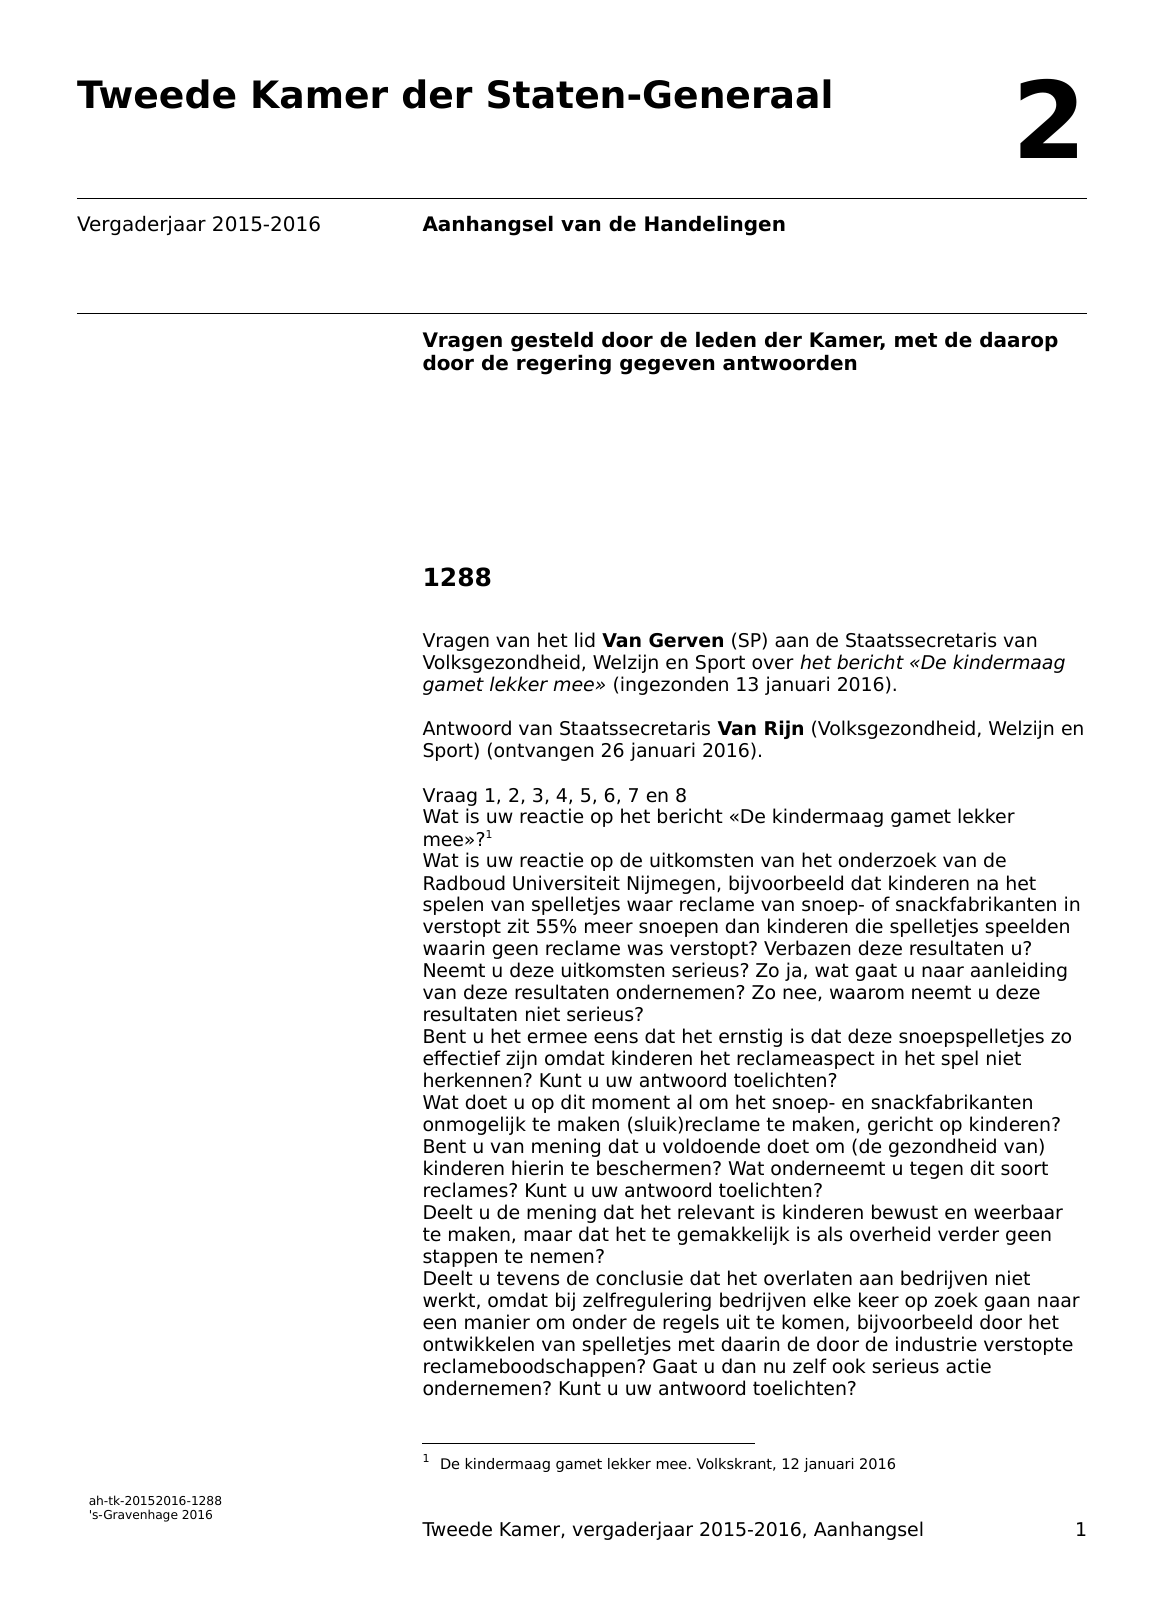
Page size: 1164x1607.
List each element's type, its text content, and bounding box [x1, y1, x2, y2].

text Wat is uw reactie op de uitkomsten van het onderzoek van de Radboud Universiteit Nijmegen, bijvoorbeeld dat kinderen na het spelen van spelletjes waar reclame van snoep- of snackfabrikanten in verstopt zit 55% meer snoepen dan kinderen die spelletjes speelden waarin geen reclame was verstopt? Verbazen deze resultaten u? Neemt u deze uitkomsten serieus? Zo ja, wat gaat u naar aanleiding van deze resultaten ondernemen? Zo nee, waarom neemt u deze resultaten niet serieus? [422, 850, 1087, 1026]
table_header Tweede Kamer der Staten-Generaal [77, 59, 886, 198]
text 1288 [422, 563, 1087, 592]
text Wat doet u op dit moment al om het snoep- en snackfabrikanten onmogelijk te maken (sluik)reclame te maken, gericht op kinderen? Bent u van mening dat u voldoende doet om (de gezondheid van) kinderen hierin te beschermen? Wat onderneemt u tegen dit soort reclames? Kunt u uw antwoord toelichten? [422, 1092, 1087, 1202]
table_header 2 [886, 59, 1087, 198]
text Deelt u de mening dat het relevant is kinderen bewust en weerbaar te maken, maar dat het te gemakkelijk is als overheid verder geen stappen te nemen? [422, 1202, 1087, 1268]
text De kindermaag gamet lekker mee. Volkskrant, 12 januari 2016 [422, 1452, 1087, 1474]
text 's-Gravenhage 2016 [88, 1508, 323, 1522]
table_cell Vragen gesteld door de leden der Kamer, met de daarop door de regering gegeven antwoorden [422, 314, 1087, 375]
table_cell [77, 314, 422, 375]
text Wat is uw reactie op het bericht «De kindermaag gamet lekker mee»? [422, 806, 1087, 850]
text Antwoord van Staatssecretaris Van Rijn (Volksgezondheid, Welzijn en Sport) (ontvangen 26 januari 2016). [422, 718, 1087, 762]
text Vraag 1, 2, 3, 4, 5, 6, 7 en 8 [422, 784, 1087, 806]
table_cell Aanhangsel van de Handelingen [422, 199, 1087, 313]
text Bent u het ermee eens dat het ernstig is dat deze snoepspelletjes zo effectief zijn omdat kinderen het reclameaspect in het spel niet herkennen? Kunt u uw antwoord toelichten? [422, 1026, 1087, 1092]
text Vragen van het lid Van Gerven (SP) aan de Staatssecretaris van Volksgezondheid, Welzijn en Sport over het bericht «De kindermaag gamet lekker mee» (ingezonden 13 januari 2016). [422, 630, 1087, 696]
table_cell Vergaderjaar 2015-2016 [77, 199, 422, 313]
text Deelt u tevens de conclusie dat het overlaten aan bedrijven niet werkt, omdat bij zelfregulering bedrijven elke keer op zoek gaan naar een manier om onder de regels uit te komen, bijvoorbeeld door het ontwikkelen van spelletjes met daarin de door de industrie verstopte reclameboodschappen? Gaat u dan nu zelf ook serieus actie ondernemen? Kunt u uw antwoord toelichten? [422, 1268, 1087, 1400]
text ah-tk-20152016-1288 [88, 1494, 323, 1508]
